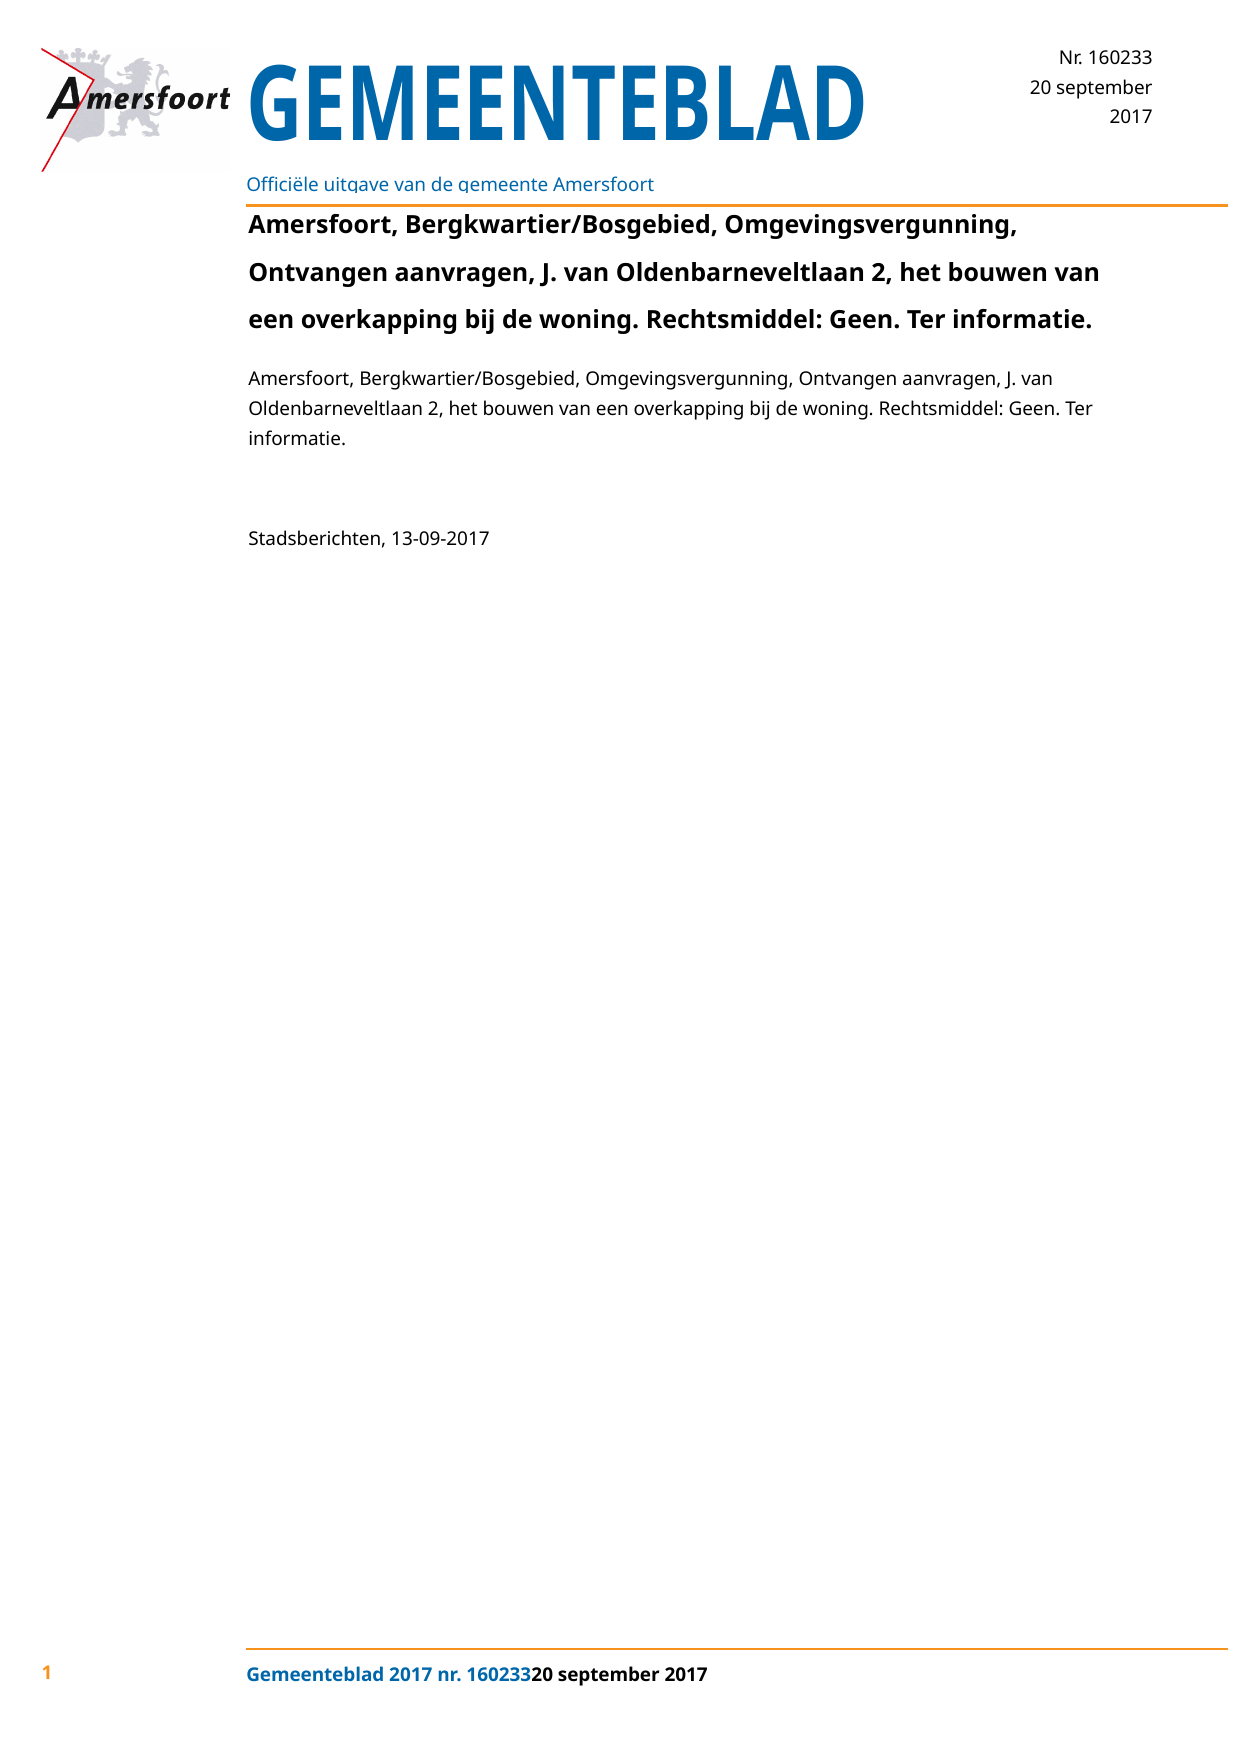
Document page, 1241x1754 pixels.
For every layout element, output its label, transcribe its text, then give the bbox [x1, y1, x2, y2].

text Amersfoort, Bergkwartier/Bosgebied, Omgevingsvergunning, Ontvangen aanvragen, J. van Oldenbarneveltlaan 2, het bouwen van een overkapping bij de woning. Rechtsmiddel: Geen. Ter informatie. [248, 366, 1152, 450]
picture [41, 47, 231, 172]
text Amersfoort, Bergkwartier/Bosgebied, Omgevingsvergunning, Ontvangen aanvragen, J. van Oldenbarneveltlaan 2, het bouwen van een overkapping bij de woning. Rechtsmiddel: Geen. Ter informatie. [248, 207, 1152, 336]
text Stadsberichten, 13-09-2017 [248, 526, 1152, 551]
